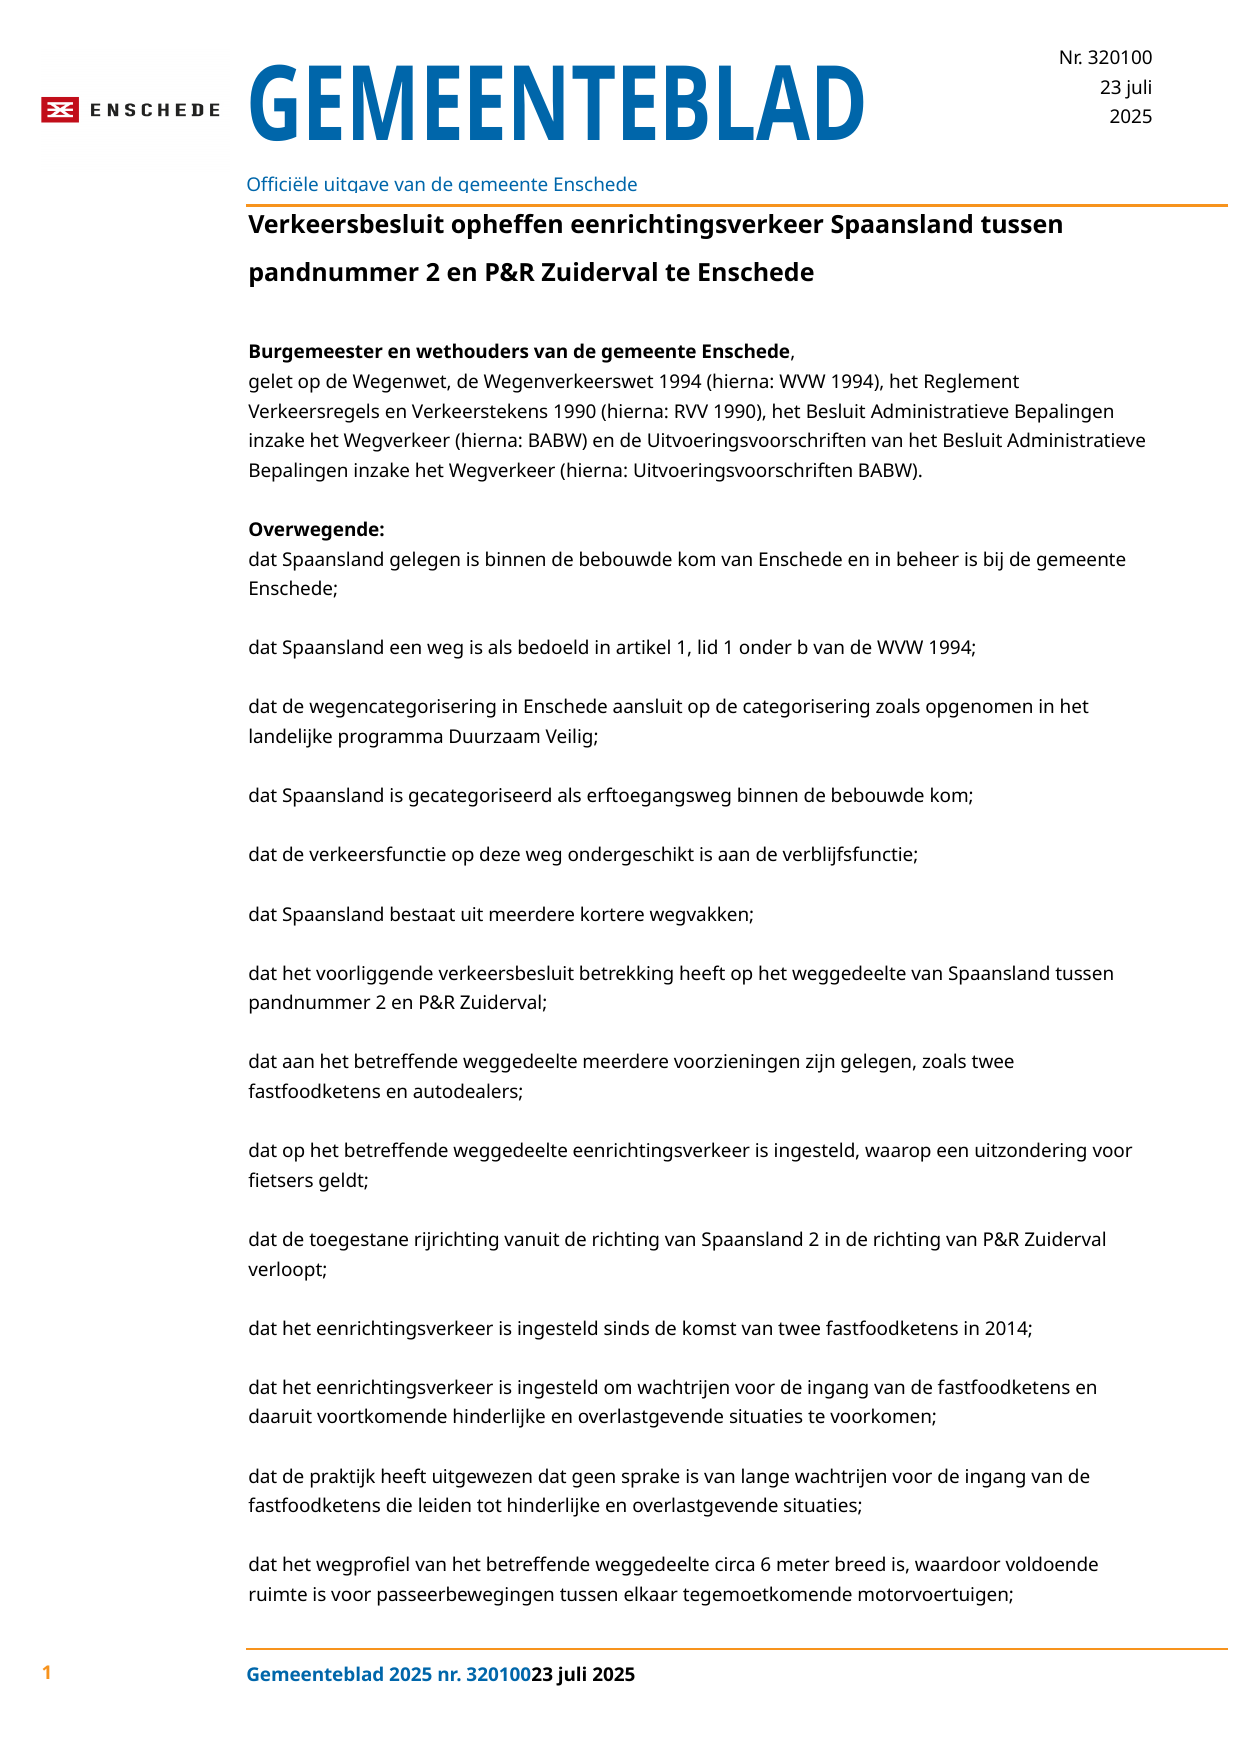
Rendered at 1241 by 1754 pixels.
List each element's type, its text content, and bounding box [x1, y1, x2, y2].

text Burgemeester en wethouders van de gemeente Enschede, [248, 339, 1152, 364]
picture [41, 47, 231, 172]
text dat Spaansland een weg is als bedoeld in artikel 1, lid 1 onder b van de WVW 1994; [248, 634, 1152, 660]
text dat op het betreffende weggedeelte eenrichtingsverkeer is ingesteld, waarop een uitzondering voor fietsers geldt; [248, 1137, 1152, 1193]
text dat de praktijk heeft uitgewezen dat geen sprake is van lange wachtrijen voor de ingang van de fastfoodketens die leiden tot hinderlijke en overlastgevende situaties; [248, 1463, 1152, 1518]
text gelet op de Wegenwet, de Wegenverkeerswet 1994 (hierna: WVW 1994), het Reglement Verkeersregels en Verkeerstekens 1990 (hierna: RVV 1990), het Besluit Administratieve Bepalingen inzake het Wegverkeer (hierna: BABW) en de Uitvoeringsvoorschriften van het Besluit Administratieve Bepalingen inzake het Wegverkeer (hierna: Uitvoeringsvoorschriften BABW). [248, 368, 1152, 483]
text dat het eenrichtingsverkeer is ingesteld om wachtrijen voor de ingang van de fastfoodketens en daaruit voortkomende hinderlijke en overlastgevende situaties te voorkomen; [248, 1374, 1152, 1429]
text dat Spaansland bestaat uit meerdere kortere wegvakken; [248, 901, 1152, 926]
text dat aan het betreffende weggedeelte meerdere voorzieningen zijn gelegen, zoals twee fastfoodketens en autodealers; [248, 1049, 1152, 1104]
text dat het eenrichtingsverkeer is ingesteld sinds de komst van twee fastfoodketens in 2014; [248, 1315, 1152, 1341]
text Overwegende: [248, 516, 1152, 542]
text dat de toegestane rijrichting vanuit de richting van Spaansland 2 in de richting van P&R Zuiderval verloopt; [248, 1226, 1152, 1281]
text dat het wegprofiel van het betreffende weggedeelte circa 6 meter breed is, waardoor voldoende ruimte is voor passeerbewegingen tussen elkaar tegemoetkomende motorvoertuigen; [248, 1552, 1152, 1607]
text dat Spaansland gelegen is binnen de bebouwde kom van Enschede en in beheer is bij de gemeente Enschede; [248, 546, 1152, 601]
text dat het voorliggende verkeersbesluit betrekking heeft op het weggedeelte van Spaansland tussen pandnummer 2 en P&R Zuiderval; [248, 960, 1152, 1015]
text dat de verkeersfunctie op deze weg ondergeschikt is aan de verblijfsfunctie; [248, 842, 1152, 867]
text dat Spaansland is gecategoriseerd als erftoegangsweg binnen de bebouwde kom; [248, 782, 1152, 808]
text Verkeersbesluit opheffen eenrichtingsverkeer Spaansland tussen pandnummer 2 en P&R Zuiderval te Enschede [248, 207, 1152, 288]
text dat de wegencategorisering in Enschede aansluit op de categorisering zoals opgenomen in het landelijke programma Duurzaam Veilig; [248, 694, 1152, 749]
